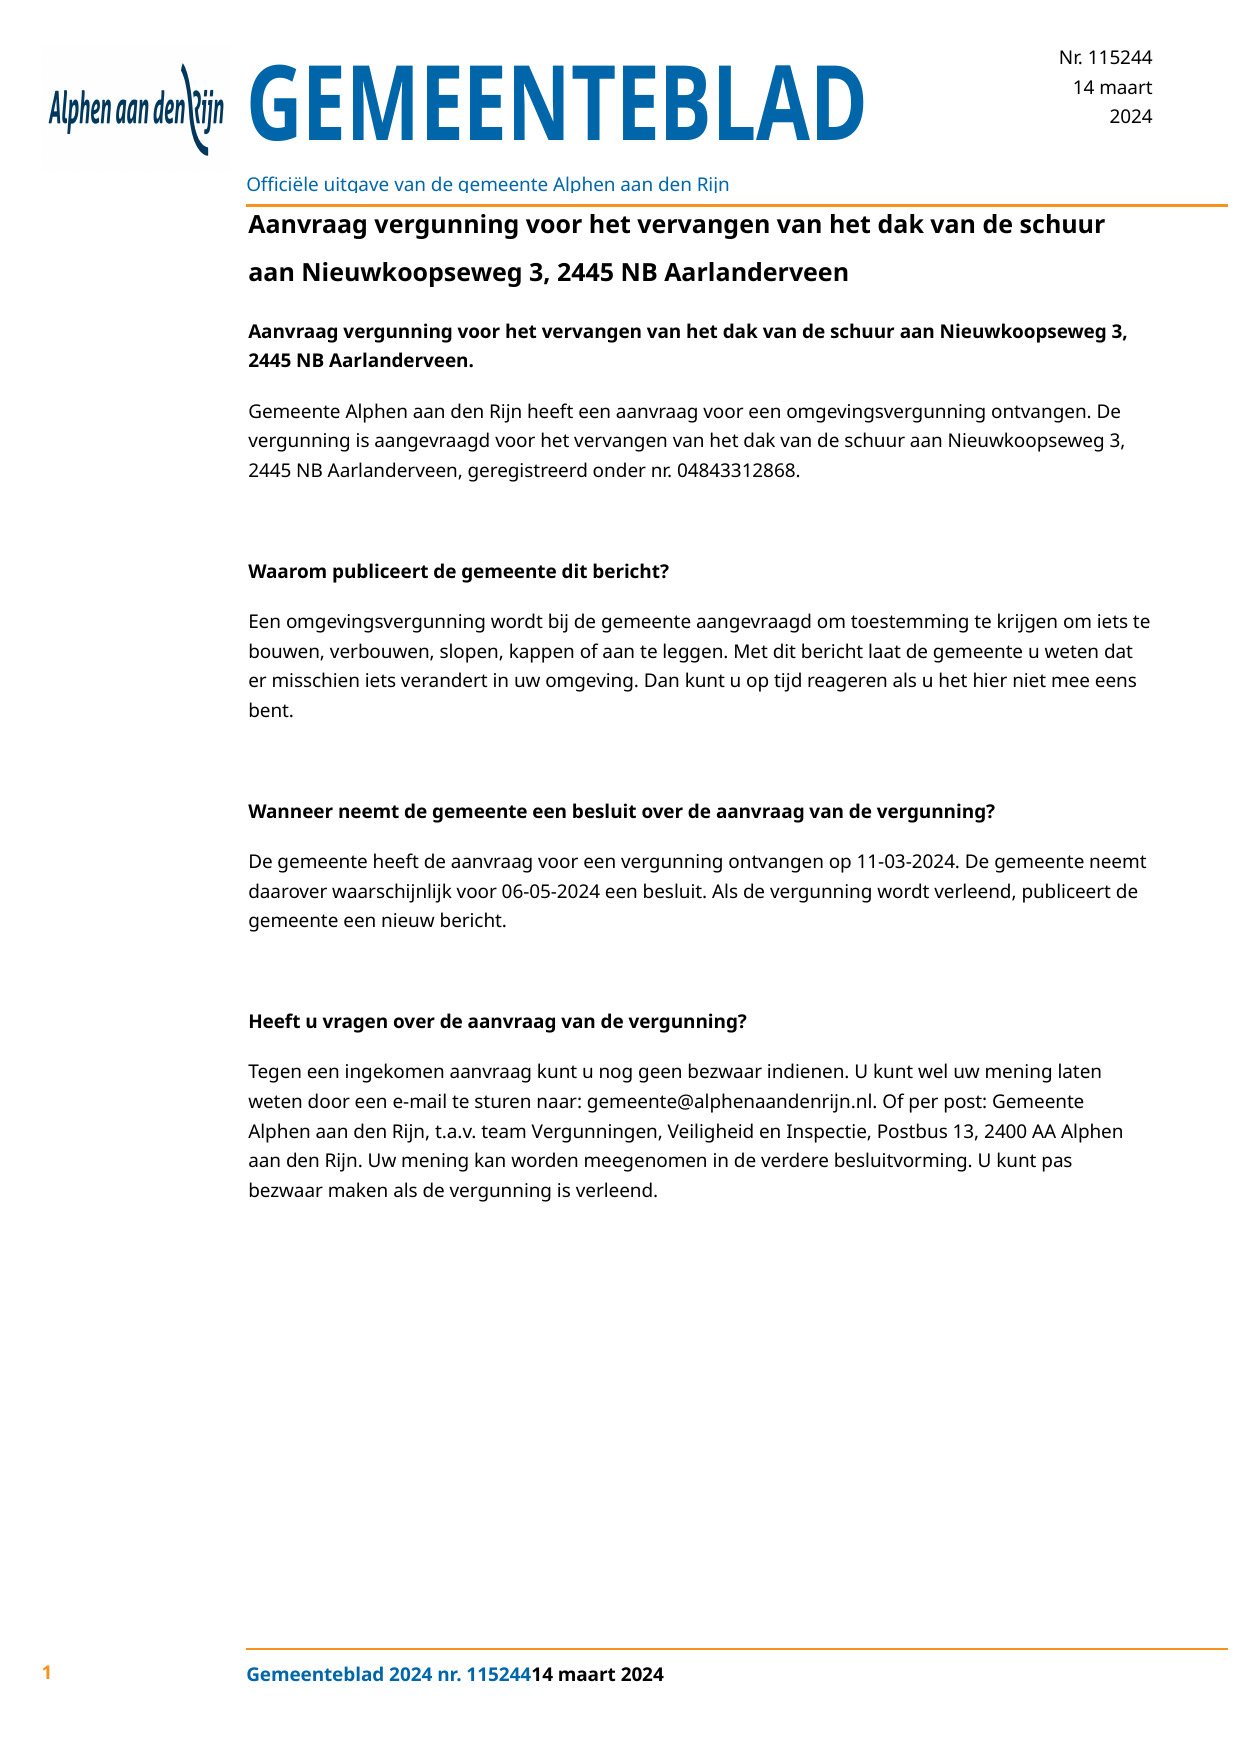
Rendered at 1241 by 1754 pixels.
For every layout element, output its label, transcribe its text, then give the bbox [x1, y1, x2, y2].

text Een omgevingsvergunning wordt bij de gemeente aangevraagd om toestemming te krijgen om iets te bouwen, verbouwen, slopen, kappen of aan te leggen. Met dit bericht laat de gemeente u weten dat er misschien iets verandert in uw omgeving. Dan kunt u op tijd reageren als u het hier niet mee eens bent. [248, 608, 1152, 723]
picture [41, 47, 231, 172]
text Heeft u vragen over de aanvraag van de vergunning? [248, 1008, 1152, 1034]
text Waarom publiceert de gemeente dit bericht? [248, 558, 1152, 584]
text Gemeente Alphen aan den Rijn heeft een aanvraag voor een omgevingsvergunning ontvangen. De vergunning is aangevraagd voor het vervangen van het dak van de schuur aan Nieuwkoopseweg 3, 2445 NB Aarlanderveen, geregistreerd onder nr. 04843312868. [248, 398, 1152, 483]
text Wanneer neemt de gemeente een besluit over de aanvraag van de vergunning? [248, 798, 1152, 824]
text De gemeente heeft de aanvraag voor een vergunning ontvangen op 11-03-2024. De gemeente neemt daarover waarschijnlijk voor 06-05-2024 een besluit. Als de vergunning wordt verleend, publiceert de gemeente een nieuw bericht. [248, 848, 1152, 933]
text Aanvraag vergunning voor het vervangen van het dak van de schuur aan Nieuwkoopseweg 3, 2445 NB Aarlanderveen. [248, 318, 1152, 373]
text Tegen een ingekomen aanvraag kunt u nog geen bezwaar indienen. U kunt wel uw mening laten weten door een e-mail te sturen naar: gemeente@alphenaandenrijn.nl. Of per post: Gemeente Alphen aan den Rijn, t.a.v. team Vergunningen, Veiligheid en Inspectie, Postbus 13, 2400 AA Alphen aan den Rijn. Uw mening kan worden meegenomen in de verdere besluitvorming. U kunt pas bezwaar maken als de vergunning is verleend. [248, 1059, 1152, 1203]
text Aanvraag vergunning voor het vervangen van het dak van de schuur aan Nieuwkoopseweg 3, 2445 NB Aarlanderveen [248, 207, 1152, 288]
